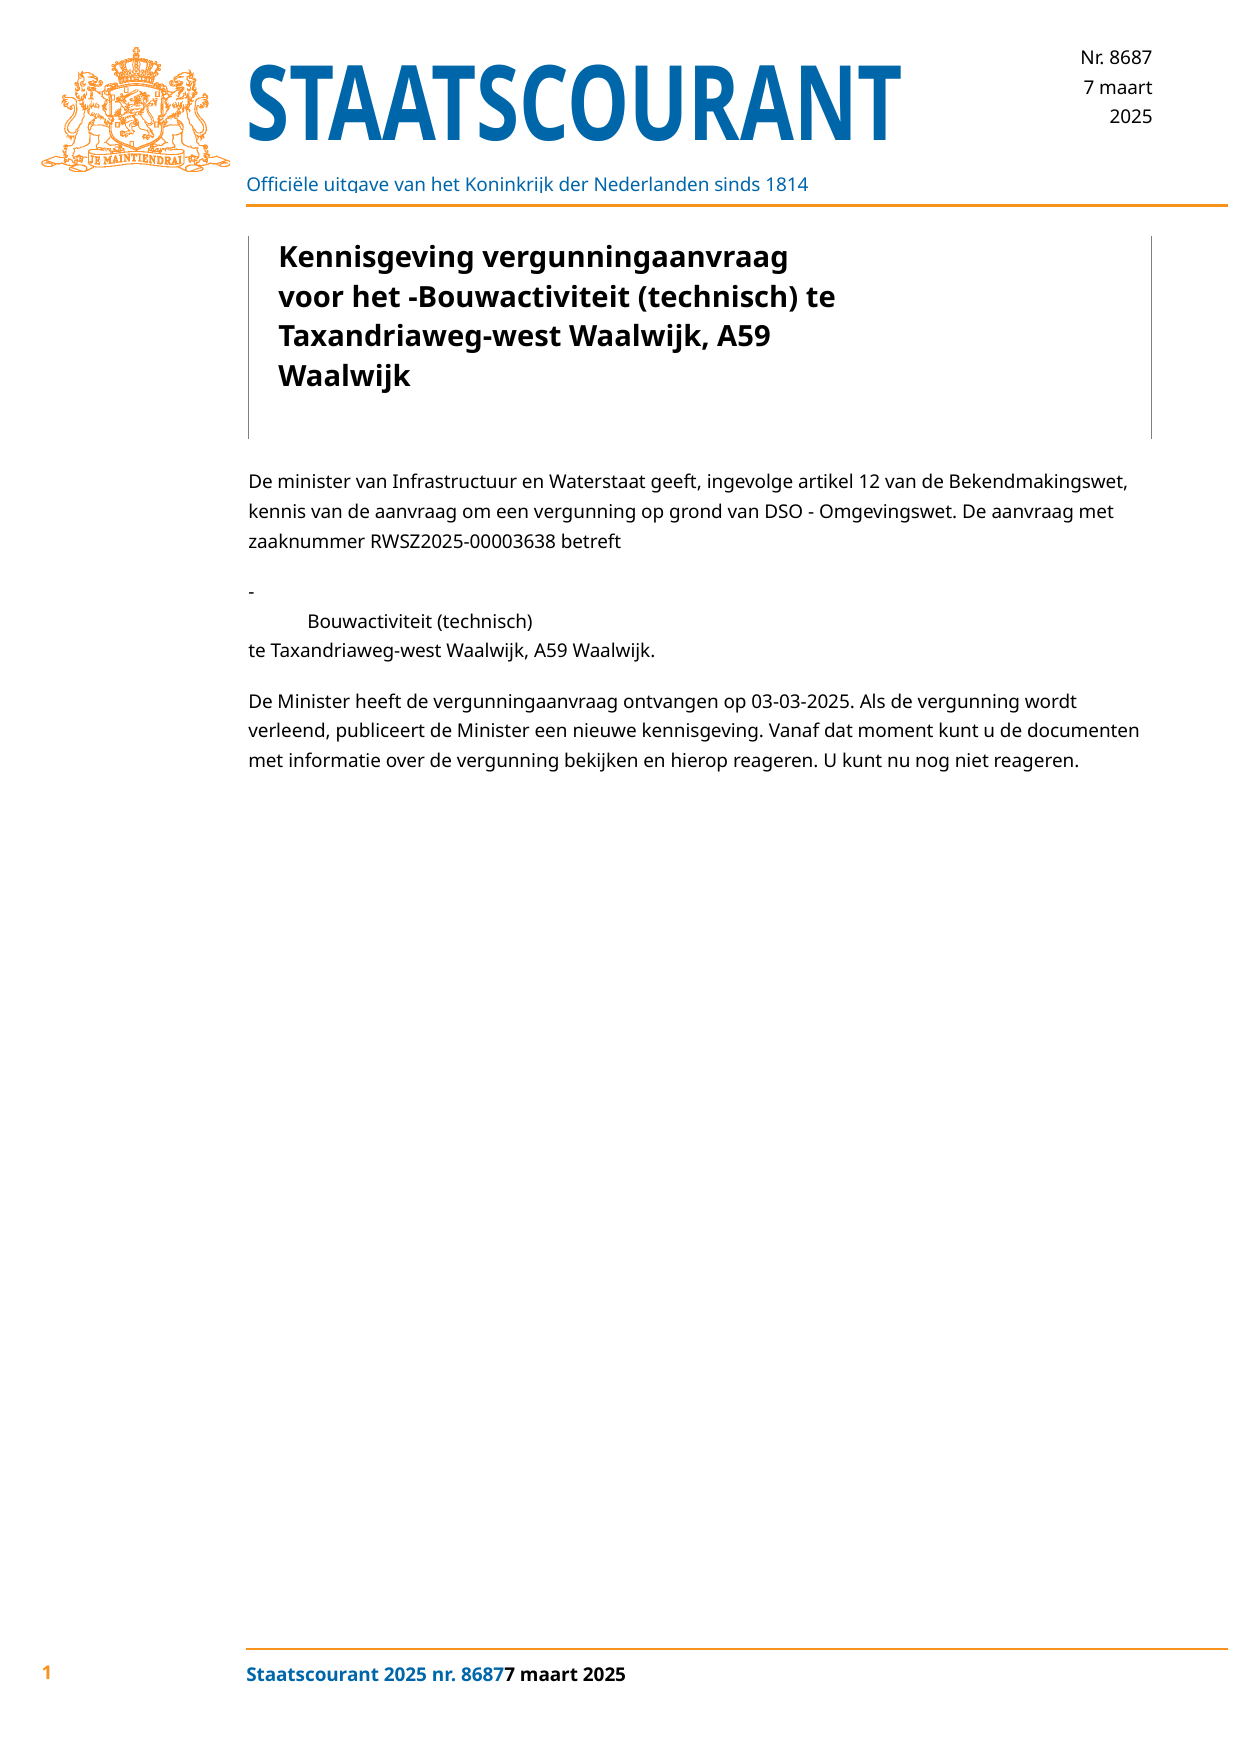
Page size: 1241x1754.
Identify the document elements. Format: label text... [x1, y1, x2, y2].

text De Minister heeft de vergunningaanvraag ontvangen op 03-03-2025. Als de vergunning wordt verleend, publiceert de Minister een nieuwe kennisgeving. Vanaf dat moment kunt u de documenten met informatie over de vergunning bekijken en hierop reageren. U kunt nu nog niet reageren. [248, 688, 1152, 773]
picture [912, 236, 1090, 414]
table_header [850, 414, 1151, 439]
table_header [1090, 236, 1151, 413]
table_header [850, 236, 912, 413]
picture [41, 47, 231, 172]
list Bouwactiviteit (technisch) [248, 608, 1152, 633]
text De minister van Infrastructuur en Waterstaat geeft, ingevolge artikel 12 van de Bekendmakingswet, kennis van de aanvraag om een vergunning op grond van DSO - Omgevingswet. De aanvraag met zaaknummer RWSZ2025-00003638 betreft [248, 469, 1152, 553]
text te Taxandriaweg-west Waalwijk, A59 Waalwijk. [248, 637, 1152, 663]
table_header Kennisgeving vergunningaanvraag voor het -Bouwactiviteit (technisch) te Taxandriaweg-west Waalwijk, A59 Waalwijk [249, 236, 850, 439]
